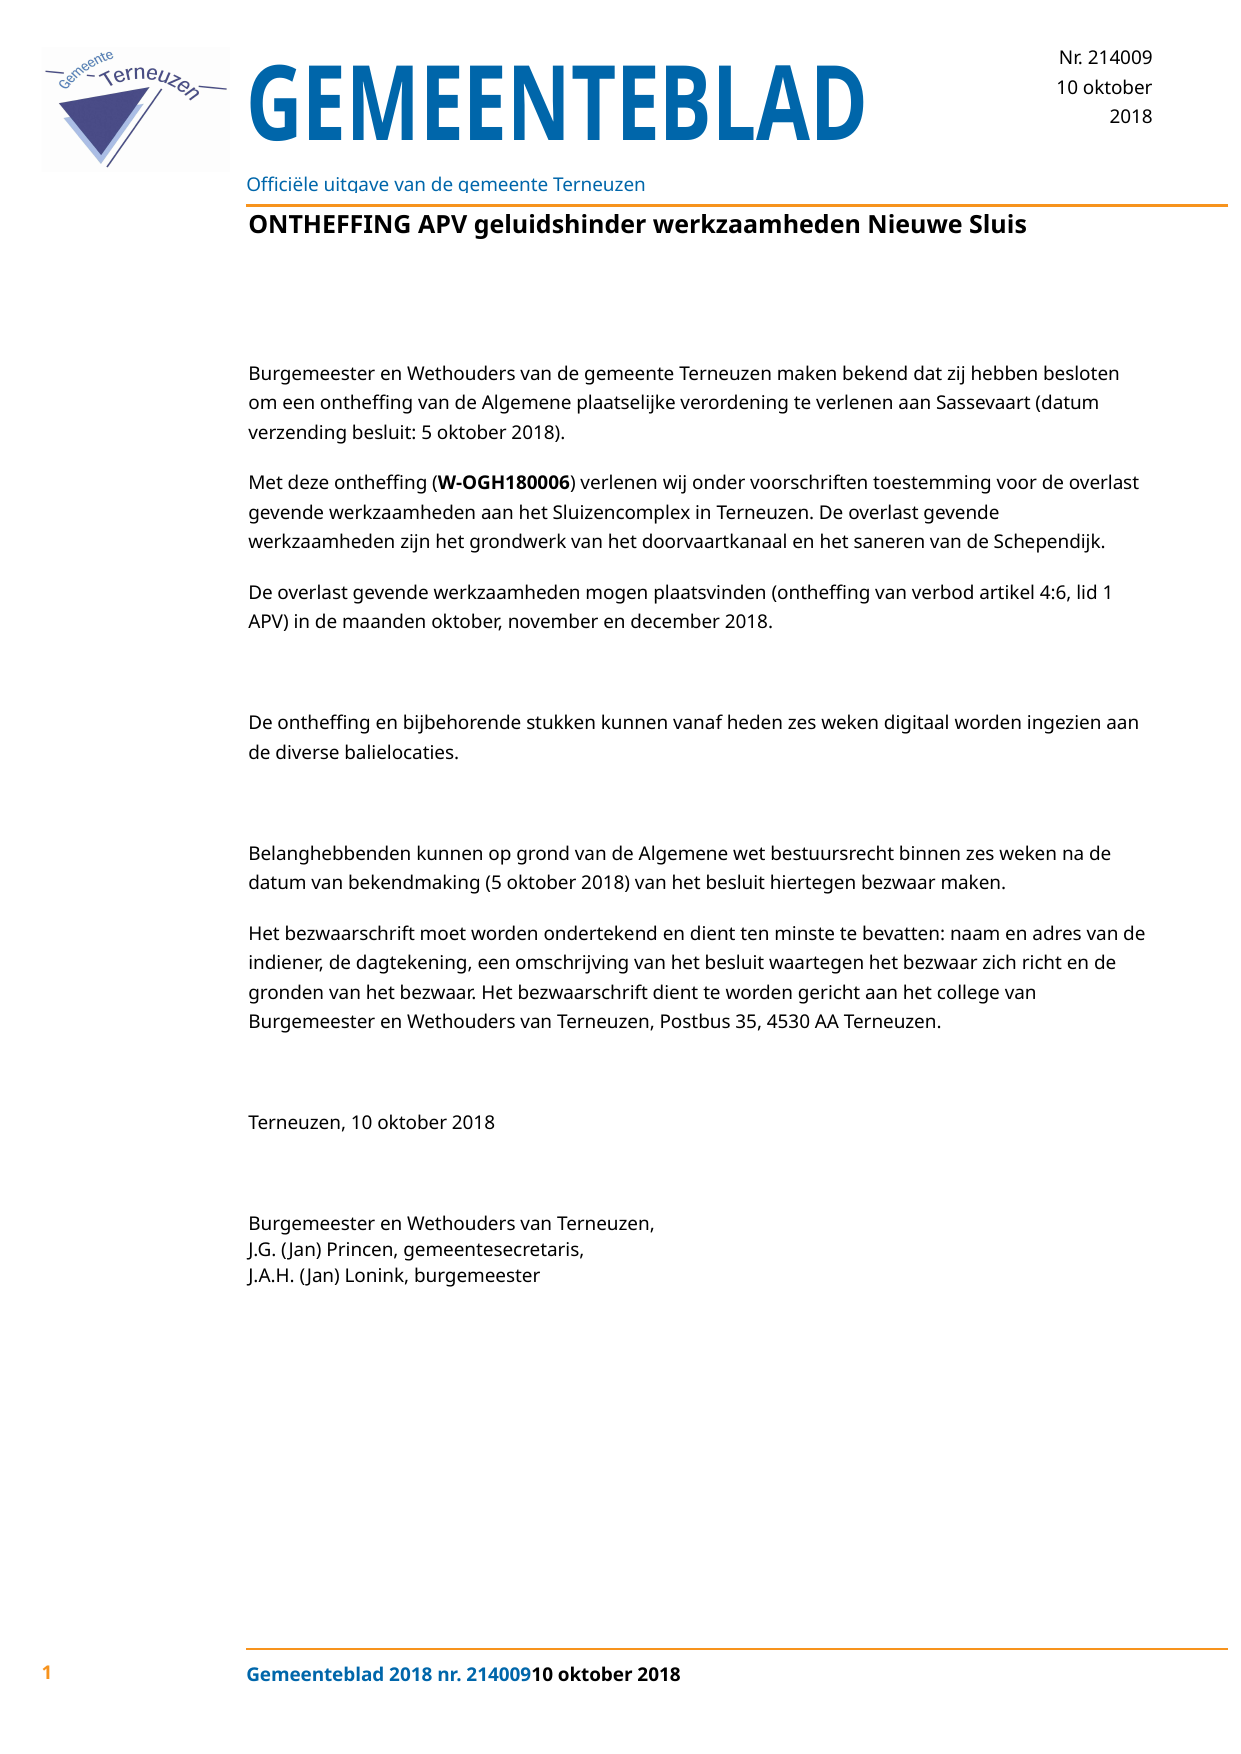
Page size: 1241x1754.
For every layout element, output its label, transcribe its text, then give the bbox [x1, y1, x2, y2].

text Belanghebbenden kunnen op grond van de Algemene wet bestuursrecht binnen zes weken na de datum van bekendmaking (5 oktober 2018) van het besluit hiertegen bezwaar maken. [248, 840, 1152, 895]
text Terneuzen, 10 oktober 2018 [248, 1109, 1152, 1135]
table_cell J.A.H. (Jan) Lonink, burgemeester [248, 1262, 1152, 1288]
text Burgemeester en Wethouders van de gemeente Terneuzen maken bekend dat zij hebben besloten om een ontheffing van de Algemene plaatselijke verordening te verlenen aan Sassevaart (datum verzending besluit: 5 oktober 2018). [248, 360, 1152, 445]
text ONTHEFFING APV geluidshinder werkzaamheden Nieuwe Sluis [248, 207, 1152, 241]
table_header Burgemeester en Wethouders van Terneuzen, [248, 1211, 1152, 1236]
table_cell [837, 1236, 1152, 1262]
text De ontheffing en bijbehorende stukken kunnen vanaf heden zes weken digitaal worden ingezien aan de diverse balielocaties. [248, 709, 1152, 765]
text Het bezwaarschrift moet worden ondertekend en dient ten minste te bevatten: naam en adres van de indiener, de dagtekening, een omschrijving van het besluit waartegen het bezwaar zich richt en de gronden van het bezwaar. Het bezwaarschrift dient te worden gericht aan het college van Burgemeester en Wethouders van Terneuzen, Postbus 35, 4530 AA Terneuzen. [248, 920, 1152, 1034]
picture [41, 47, 231, 172]
table_cell J.G. (Jan) Princen, gemeentesecretaris, [248, 1236, 837, 1262]
text Met deze ontheffing (W-OGH180006) verlenen wij onder voorschriften toestemming voor de overlast gevende werkzaamheden aan het Sluizencomplex in Terneuzen. De overlast gevende werkzaamheden zijn het grondwerk van het doorvaartkanaal en het saneren van de Schependijk. [248, 469, 1152, 554]
text De overlast gevende werkzaamheden mogen plaatsvinden (ontheffing van verbod artikel 4:6, lid 1 APV) in de maanden oktober, november en december 2018. [248, 579, 1152, 634]
